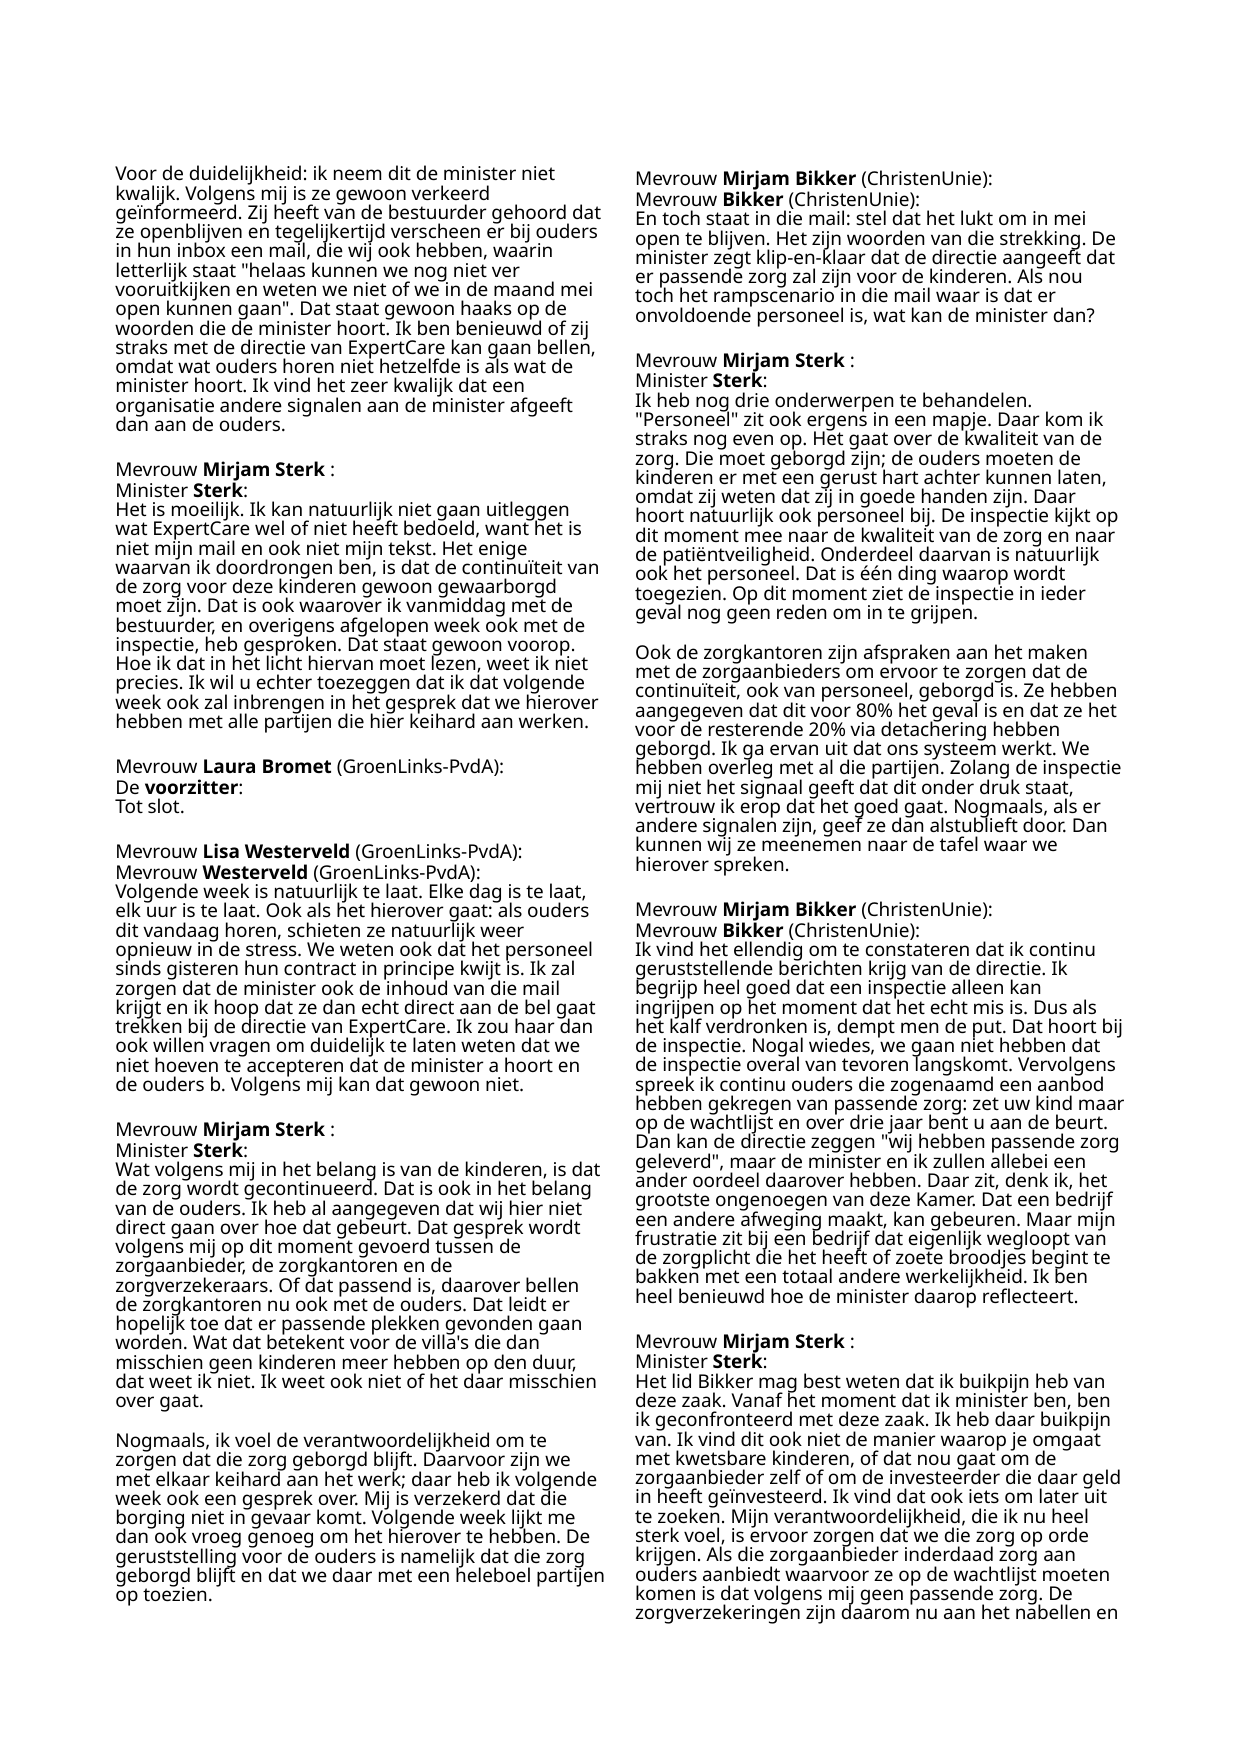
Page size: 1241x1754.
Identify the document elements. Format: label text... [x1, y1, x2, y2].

text Mevrouw Mirjam Bikker (ChristenUnie): [635, 165, 1125, 191]
text Minister Sterk: [635, 372, 1125, 392]
text Het is moeilijk. Ik kan natuurlijk niet gaan uitleggen wat ExpertCare wel of niet heeft bedoeld, want het is niet mijn mail en ook niet mijn tekst. Het enige waarvan ik doordrongen ben, is dat de continuïteit van de zorg voor deze kinderen gewoon gewaarborgd moet zijn. Dat is ook waarover ik vanmiddag met de bestuurder, en overigens afgelopen week ook met de inspectie, heb gesproken. Dat staat gewoon voorop. Hoe ik dat in het licht hiervan moet lezen, weet ik niet precies. Ik wil u echter toezeggen dat ik dat volgende week ook zal inbrengen in het gesprek dat we hierover hebben met alle partijen die hier keihard aan werken. [115, 501, 605, 732]
text Tot slot. [115, 798, 605, 817]
text Het lid Bikker mag best weten dat ik buikpijn heb van deze zaak. Vanaf het moment dat ik minister ben, ben ik geconfronteerd met deze zaak. Ik heb daar buikpijn van. Ik vind dit ook niet de manier waarop je omgaat met kwetsbare kinderen, of dat nou gaat om de zorgaanbieder zelf of om de investeerder die daar geld in heeft geïnvesteerd. Ik vind dat ook iets om later uit te zoeken. Mijn verantwoordelijkheid, die ik nu heel sterk voel, is ervoor zorgen dat we die zorg op orde krijgen. Als die zorgaanbieder inderdaad zorg aan ouders aanbiedt waarvoor ze op de wachtlijst moeten komen is dat volgens mij geen passende zorg. De zorgverzekeringen zijn daarom nu aan het nabellen en [635, 1373, 1125, 1623]
text Mevrouw Mirjam Sterk : [115, 456, 605, 482]
text Ik heb nog drie onderwerpen te behandelen. "Personeel" zit ook ergens in een mapje. Daar kom ik straks nog even op. Het gaat over de kwaliteit van de zorg. Die moet geborgd zijn; de ouders moeten de kinderen er met een gerust hart achter kunnen laten, omdat zij weten dat zij in goede handen zijn. Daar hoort natuurlijk ook personeel bij. De inspectie kijkt op dit moment mee naar de kwaliteit van de zorg en naar de patiëntveiligheid. Onderdeel daarvan is natuurlijk ook het personeel. Dat is één ding waarop wordt toegezien. Op dit moment ziet de inspectie in ieder geval nog geen reden om in te grijpen. [635, 392, 1125, 623]
text Mevrouw Mirjam Bikker (ChristenUnie): [635, 896, 1125, 922]
text Nogmaals, ik voel de verantwoordelijkheid om te zorgen dat die zorg geborgd blijft. Daarvoor zijn we met elkaar keihard aan het werk; daar heb ik volgende week ook een gesprek over. Mij is verzekerd dat die borging niet in gevaar komt. Volgende week lijkt me dan ook vroeg genoeg om het hierover te hebben. De geruststelling voor de ouders is namelijk dat die zorg geborgd blijft en dat we daar met een heleboel partijen op toezien. [115, 1432, 605, 1606]
text Voor de duidelijkheid: ik neem dit de minister niet kwalijk. Volgens mij is ze gewoon verkeerd geïnformeerd. Zij heeft van de bestuurder gehoord dat ze openblijven en tegelijkertijd verscheen er bij ouders in hun inbox een mail, die wij ook hebben, waarin letterlijk staat "helaas kunnen we nog niet ver vooruitkijken en weten we niet of we in de maand mei open kunnen gaan". Dat staat gewoon haaks op de woorden die de minister hoort. Ik ben benieuwd of zij straks met de directie van ExpertCare kan gaan bellen, omdat wat ouders horen niet hetzelfde is als wat de minister hoort. Ik vind het zeer kwalijk dat een organisatie andere signalen aan de minister afgeeft dan aan de ouders. [115, 165, 605, 435]
text Mevrouw Mirjam Sterk : [115, 1116, 605, 1142]
text Minister Sterk: [115, 1142, 605, 1161]
text De voorzitter: [115, 779, 605, 798]
text Mevrouw Lisa Westerveld (GroenLinks-PvdA): [115, 838, 605, 864]
text Ook de zorgkantoren zijn afspraken aan het maken met de zorgaanbieders om ervoor te zorgen dat de continuïteit, ook van personeel, geborgd is. Ze hebben aangegeven dat dit voor 80% het geval is en dat ze het voor de resterende 20% via detachering hebben geborgd. Ik ga ervan uit dat ons systeem werkt. We hebben overleg met al die partijen. Zolang de inspectie mij niet het signaal geeft dat dit onder druk staat, vertrouw ik erop dat het goed gaat. Nogmaals, als er andere signalen zijn, geef ze dan alstublieft door. Dan kunnen wij ze meenemen naar de tafel waar we hierover spreken. [635, 644, 1125, 875]
text Mevrouw Bikker (ChristenUnie): [635, 191, 1125, 210]
text Minister Sterk: [115, 482, 605, 501]
text Ik vind het ellendig om te constateren dat ik continu geruststellende berichten krijg van de directie. Ik begrijp heel goed dat een inspectie alleen kan ingrijpen op het moment dat het echt mis is. Dus als het kalf verdronken is, dempt men de put. Dat hoort bij de inspectie. Nogal wiedes, we gaan niet hebben dat de inspectie overal van tevoren langskomt. Vervolgens spreek ik continu ouders die zogenaamd een aanbod hebben gekregen van passende zorg: zet uw kind maar op de wachtlijst en over drie jaar bent u aan de beurt. Dan kan de directie zeggen "wij hebben passende zorg geleverd", maar de minister en ik zullen allebei een ander oordeel daarover hebben. Daar zit, denk ik, het grootste ongenoegen van deze Kamer. Dat een bedrijf een andere afweging maakt, kan gebeuren. Maar mijn frustratie zit bij een bedrijf dat eigenlijk wegloopt van de zorgplicht die het heeft of zoete broodjes begint te bakken met een totaal andere werkelijkheid. Ik ben heel benieuwd hoe de minister daarop reflecteert. [635, 941, 1125, 1307]
text Volgende week is natuurlijk te laat. Elke dag is te laat, elk uur is te laat. Ook als het hierover gaat: als ouders dit vandaag horen, schieten ze natuurlijk weer opnieuw in de stress. We weten ook dat het personeel sinds gisteren hun contract in principe kwijt is. Ik zal zorgen dat de minister ook de inhoud van die mail krijgt en ik hoop dat ze dan echt direct aan de bel gaat trekken bij de directie van ExpertCare. Ik zou haar dan ook willen vragen om duidelijk te laten weten dat we niet hoeven te accepteren dat de minister a hoort en de ouders b. Volgens mij kan dat gewoon niet. [115, 883, 605, 1095]
text Mevrouw Mirjam Sterk : [635, 347, 1125, 372]
text Minister Sterk: [635, 1353, 1125, 1373]
text Mevrouw Laura Bromet (GroenLinks-PvdA): [115, 753, 605, 779]
text Mevrouw Westerveld (GroenLinks-PvdA): [115, 864, 605, 883]
text Mevrouw Mirjam Sterk : [635, 1328, 1125, 1353]
text Mevrouw Bikker (ChristenUnie): [635, 922, 1125, 941]
text En toch staat in die mail: stel dat het lukt om in mei open te blijven. Het zijn woorden van die strekking. De minister zegt klip-en-klaar dat de directie aangeeft dat er passende zorg zal zijn voor de kinderen. Als nou toch het rampscenario in die mail waar is dat er onvoldoende personeel is, wat kan de minister dan? [635, 210, 1125, 326]
text Wat volgens mij in het belang is van de kinderen, is dat de zorg wordt gecontinueerd. Dat is ook in het belang van de ouders. Ik heb al aangegeven dat wij hier niet direct gaan over hoe dat gebeurt. Dat gesprek wordt volgens mij op dit moment gevoerd tussen de zorgaanbieder, de zorgkantoren en de zorgverzekeraars. Of dat passend is, daarover bellen de zorgkantoren nu ook met de ouders. Dat leidt er hopelijk toe dat er passende plekken gevonden gaan worden. Wat dat betekent voor de villa's die dan misschien geen kinderen meer hebben op den duur, dat weet ik niet. Ik weet ook niet of het daar misschien over gaat. [115, 1161, 605, 1411]
